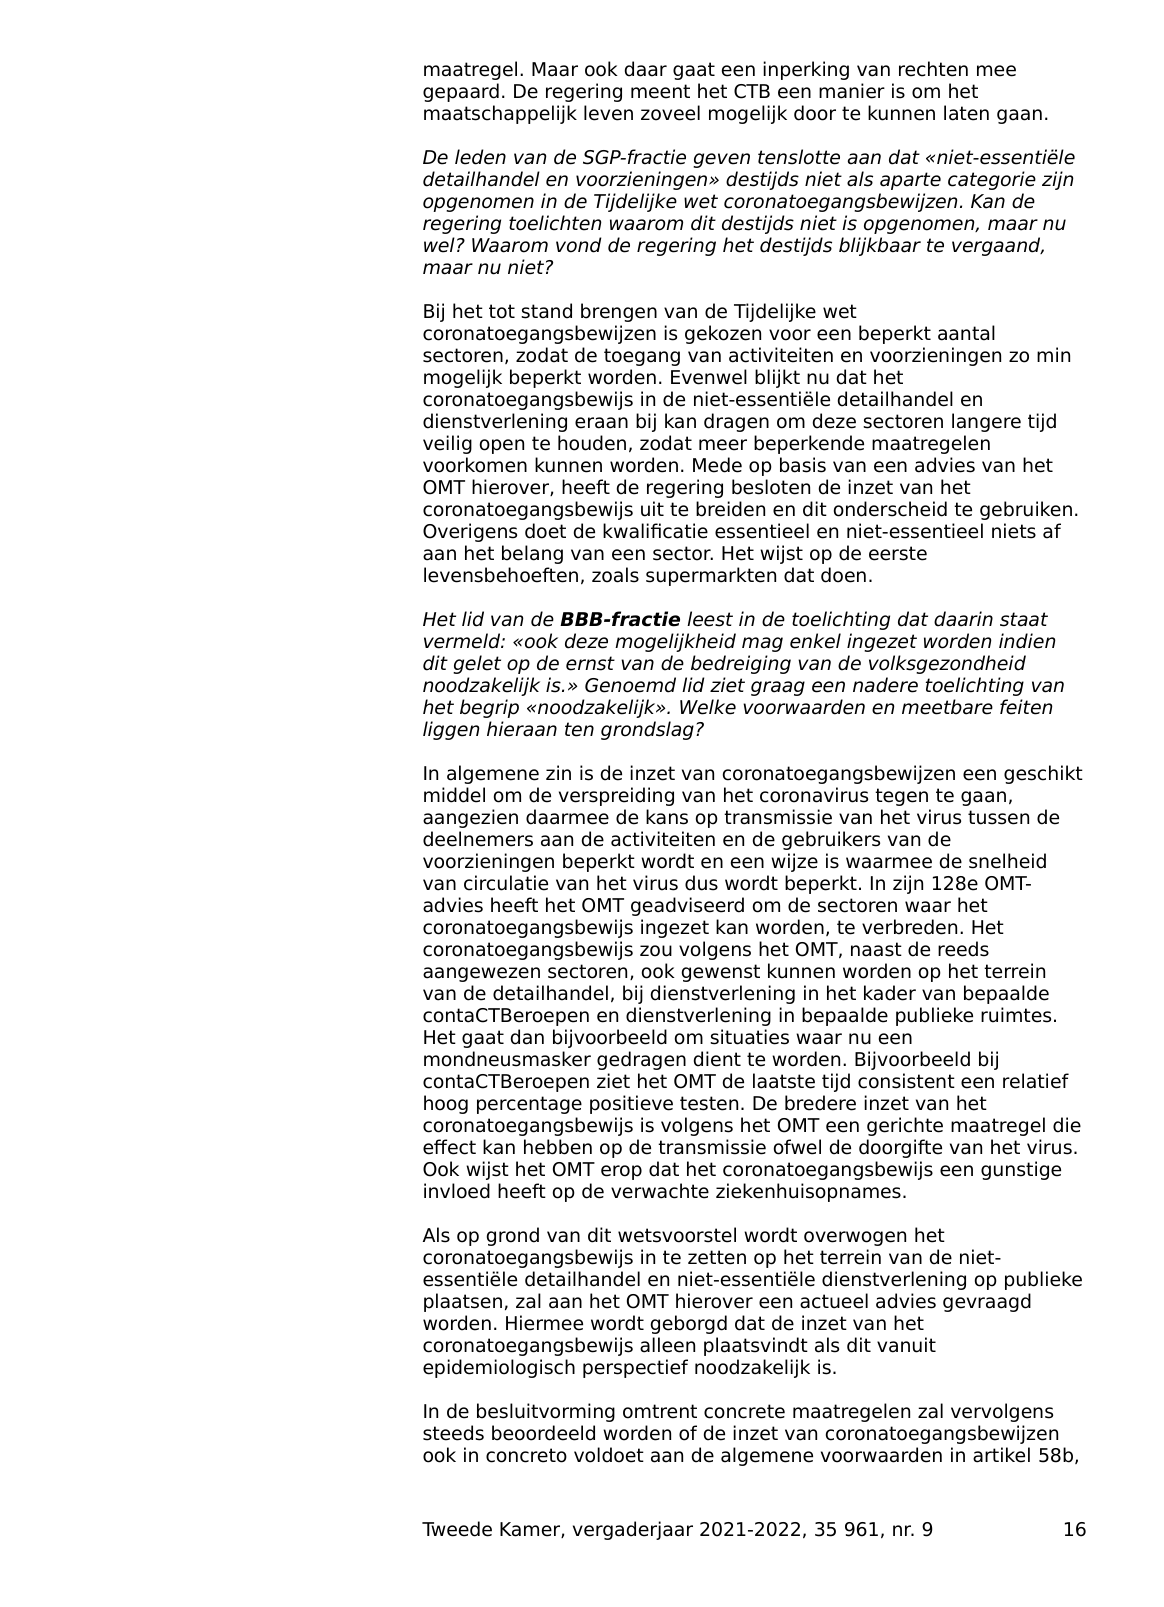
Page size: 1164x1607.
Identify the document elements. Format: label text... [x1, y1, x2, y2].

text In algemene zin is de inzet van coronatoegangsbewijzen een geschikt middel om de verspreiding van het coronavirus tegen te gaan, aangezien daarmee de kans op transmissie van het virus tussen de deelnemers aan de activiteiten en de gebruikers van de voorzieningen beperkt wordt en een wijze is waarmee de snelheid van circulatie van het virus dus wordt beperkt. In zijn 128e OMT-advies heeft het OMT geadviseerd om de sectoren waar het coronatoegangsbewijs ingezet kan worden, te verbreden. Het coronatoegangsbewijs zou volgens het OMT, naast de reeds aangewezen sectoren, ook gewenst kunnen worden op het terrein van de detailhandel, bij dienstverlening in het kader van bepaalde contaCTBeroepen en dienstverlening in bepaalde publieke ruimtes. Het gaat dan bijvoorbeeld om situaties waar nu een mondneusmasker gedragen dient te worden. Bijvoorbeeld bij contaCTBeroepen ziet het OMT de laatste tijd consistent een relatief hoog percentage positieve testen. De bredere inzet van het coronatoegangsbewijs is volgens het OMT een gerichte maatregel die effect kan hebben op de transmissie ofwel de doorgifte van het virus. Ook wijst het OMT erop dat het coronatoegangsbewijs een gunstige invloed heeft op de verwachte ziekenhuisopnames. [422, 763, 1087, 1203]
text Overigens doet de kwalificatie essentieel en niet-essentieel niets af aan het belang van een sector. Het wijst op de eerste levensbehoeften, zoals supermarkten dat doen. [422, 521, 1087, 587]
text De leden van de SGP-fractie geven tenslotte aan dat «niet-essentiële detailhandel en voorzieningen» destijds niet als aparte categorie zijn opgenomen in de Tijdelijke wet coronatoegangsbewijzen. Kan de regering toelichten waarom dit destijds niet is opgenomen, maar nu wel? Waarom vond de regering het destijds blijkbaar te vergaand, maar nu niet? [422, 147, 1087, 279]
text Bij het tot stand brengen van de Tijdelijke wet coronatoegangsbewijzen is gekozen voor een beperkt aantal sectoren, zodat de toegang van activiteiten en voorzieningen zo min mogelijk beperkt worden. Evenwel blijkt nu dat het coronatoegangsbewijs in de niet-essentiële detailhandel en dienstverlening eraan bij kan dragen om deze sectoren langere tijd veilig open te houden, zodat meer beperkende maatregelen voorkomen kunnen worden. Mede op basis van een advies van het OMT hierover, heeft de regering besloten de inzet van het coronatoegangsbewijs uit te breiden en dit onderscheid te gebruiken. [422, 301, 1087, 521]
text maatregel. Maar ook daar gaat een inperking van rechten mee gepaard. De regering meent het CTB een manier is om het maatschappelijk leven zoveel mogelijk door te kunnen laten gaan. [422, 59, 1087, 125]
text Het lid van de BBB-fractie leest in de toelichting dat daarin staat vermeld: «ook deze mogelijkheid mag enkel ingezet worden indien dit gelet op de ernst van de bedreiging van de volksgezondheid noodzakelijk is.» Genoemd lid ziet graag een nadere toelichting van het begrip «noodzakelijk». Welke voorwaarden en meetbare feiten liggen hieraan ten grondslag? [422, 609, 1087, 741]
text In de besluitvorming omtrent concrete maatregelen zal vervolgens steeds beoordeeld worden of de inzet van coronatoegangsbewijzen ook in concreto voldoet aan de algemene voorwaarden in artikel 58b, [422, 1401, 1087, 1467]
text Als op grond van dit wetsvoorstel wordt overwogen het coronatoegangsbewijs in te zetten op het terrein van de niet-essentiële detailhandel en niet-essentiële dienstverlening op publieke plaatsen, zal aan het OMT hierover een actueel advies gevraagd worden. Hiermee wordt geborgd dat de inzet van het coronatoegangsbewijs alleen plaatsvindt als dit vanuit epidemiologisch perspectief noodzakelijk is. [422, 1225, 1087, 1379]
